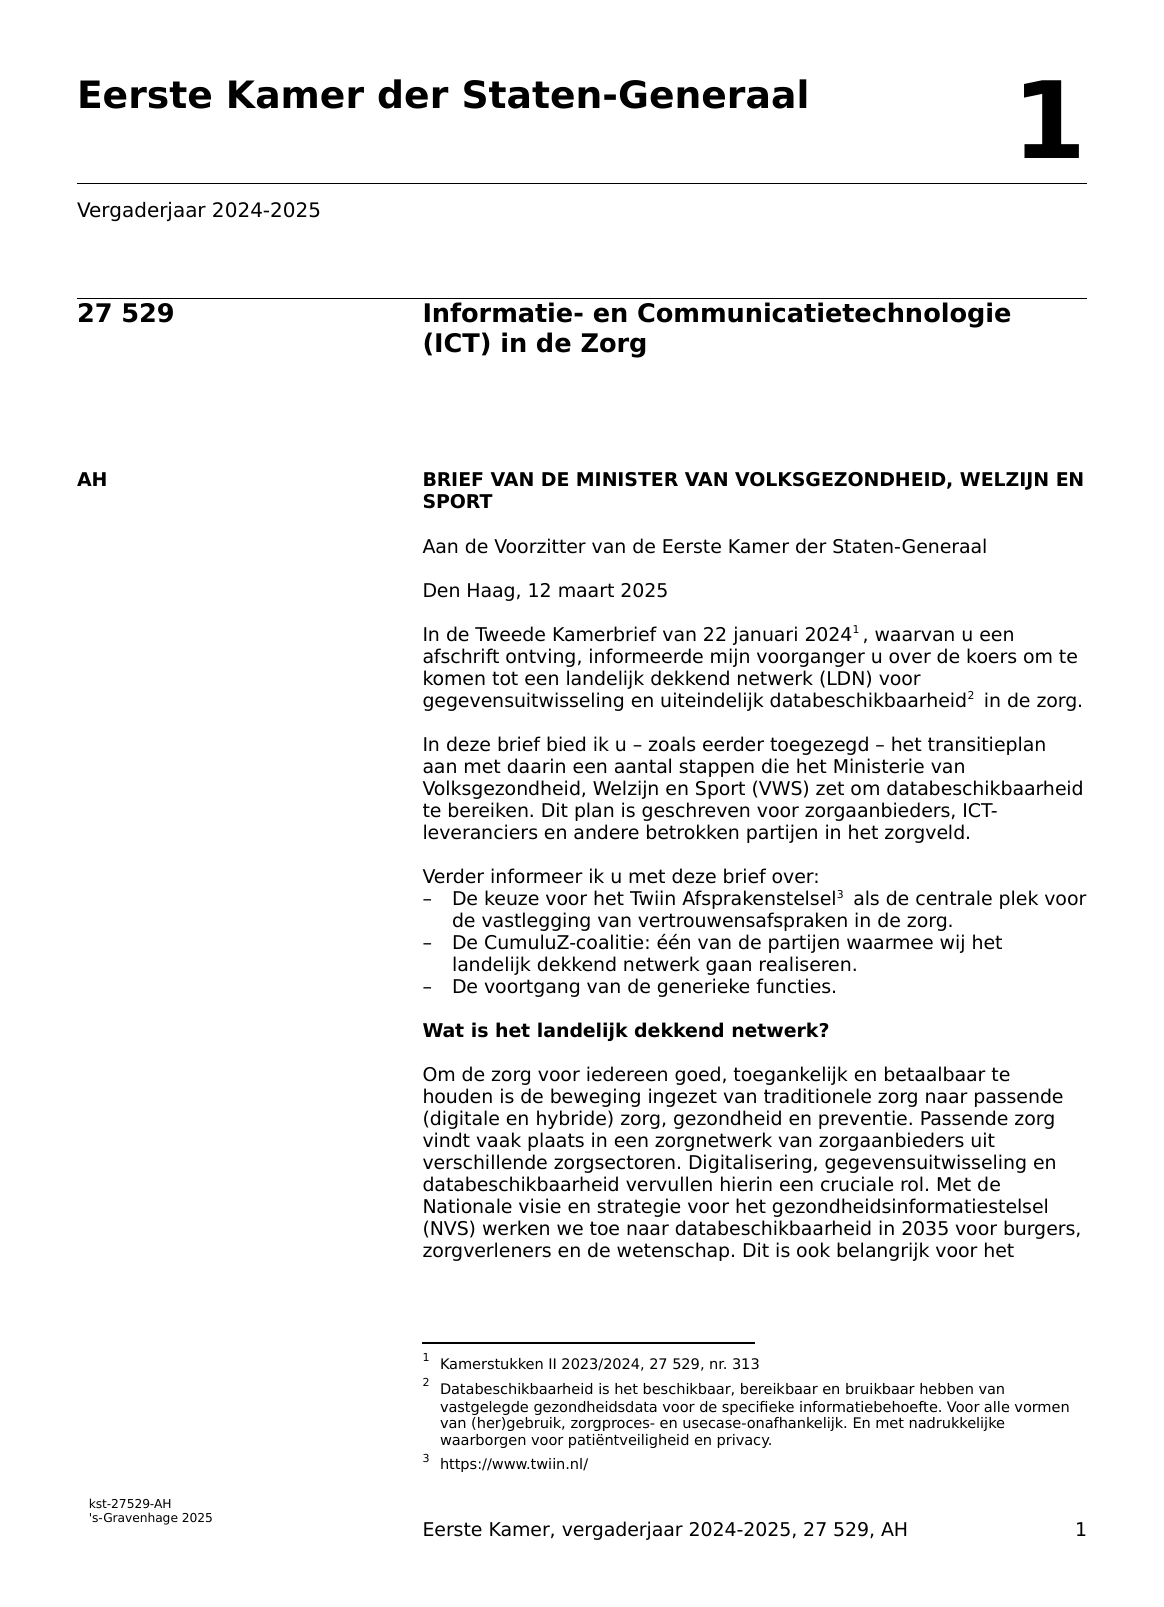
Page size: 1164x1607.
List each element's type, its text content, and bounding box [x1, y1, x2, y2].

table_header Eerste Kamer der Staten-Generaal [77, 59, 886, 183]
text – De CumuluZ-coalitie: één van de partijen waarmee wij het landelijk dekkend netwerk gaan realiseren. [422, 932, 1087, 976]
subtitle Wat is het landelijk dekkend netwerk? [422, 1020, 1087, 1042]
text – De keuze voor het Twiin Afsprakenstelsel als de centrale plek voor de vastlegging van vertrouwensafspraken in de zorg. [422, 888, 1087, 932]
text Aan de Voorzitter van de Eerste Kamer der Staten-Generaal [422, 536, 1087, 557]
text – De voortgang van de generieke functies. [422, 976, 1087, 998]
text Kamerstukken II 2023/2024, 27 529, nr. 313 [422, 1352, 1087, 1374]
text In de Tweede Kamerbrief van 22 januari 2024, waarvan u een afschrift ontving, informeerde mijn voorganger u over de koers om te komen tot een landelijk dekkend netwerk (LDN) voor gegevensuitwisseling en uiteindelijk databeschikbaarheid in de zorg. [422, 624, 1087, 712]
text In deze brief bied ik u – zoals eerder toegezegd – het transitieplan aan met daarin een aantal stappen die het Ministerie van Volksgezondheid, Welzijn en Sport (VWS) zet om databeschikbaarheid te bereiken. Dit plan is geschreven voor zorgaanbieders, ICT-leveranciers en andere betrokken partijen in het zorgveld. [422, 734, 1087, 844]
subtitle 27 529 Informatie- en Communicatietechnologie (ICT) in de Zorg [77, 299, 1087, 358]
text Databeschikbaarheid is het beschikbaar, bereikbaar en bruikbaar hebben van vastgelegde gezondheidsdata voor de specifieke informatiebehoefte. Voor alle vormen van (her)gebruik, zorgproces- en usecase-onafhankelijk. En met nadrukkelijke waarborgen voor patiëntveiligheid en privacy. [422, 1377, 1087, 1449]
text Om de zorg voor iedereen goed, toegankelijk en betaalbaar te houden is de beweging ingezet van traditionele zorg naar passende (digitale en hybride) zorg, gezondheid en preventie. Passende zorg vindt vaak plaats in een zorgnetwerk van zorgaanbieders uit verschillende zorgsectoren. Digitalisering, gegevensuitwisseling en databeschikbaarheid vervullen hierin een cruciale rol. Met de Nationale visie en strategie voor het gezondheidsinformatiestelsel (NVS) werken we toe naar databeschikbaarheid in 2035 voor burgers, zorgverleners en de wetenschap. Dit is ook belangrijk voor het [422, 1064, 1087, 1262]
text 's-Gravenhage 2025 [88, 1511, 323, 1525]
subtitle AH BRIEF VAN DE MINISTER VAN VOLKSGEZONDHEID, WELZIJN EN SPORT [77, 469, 1087, 513]
table_header 1 [886, 59, 1087, 183]
text https://www.twiin.nl/ [422, 1452, 1087, 1474]
text kst-27529-AH [88, 1497, 323, 1511]
text Den Haag, 12 maart 2025 [422, 580, 1087, 602]
table_cell Vergaderjaar 2024-2025 [77, 184, 1087, 298]
text Verder informeer ik u met deze brief over: [422, 866, 1087, 888]
